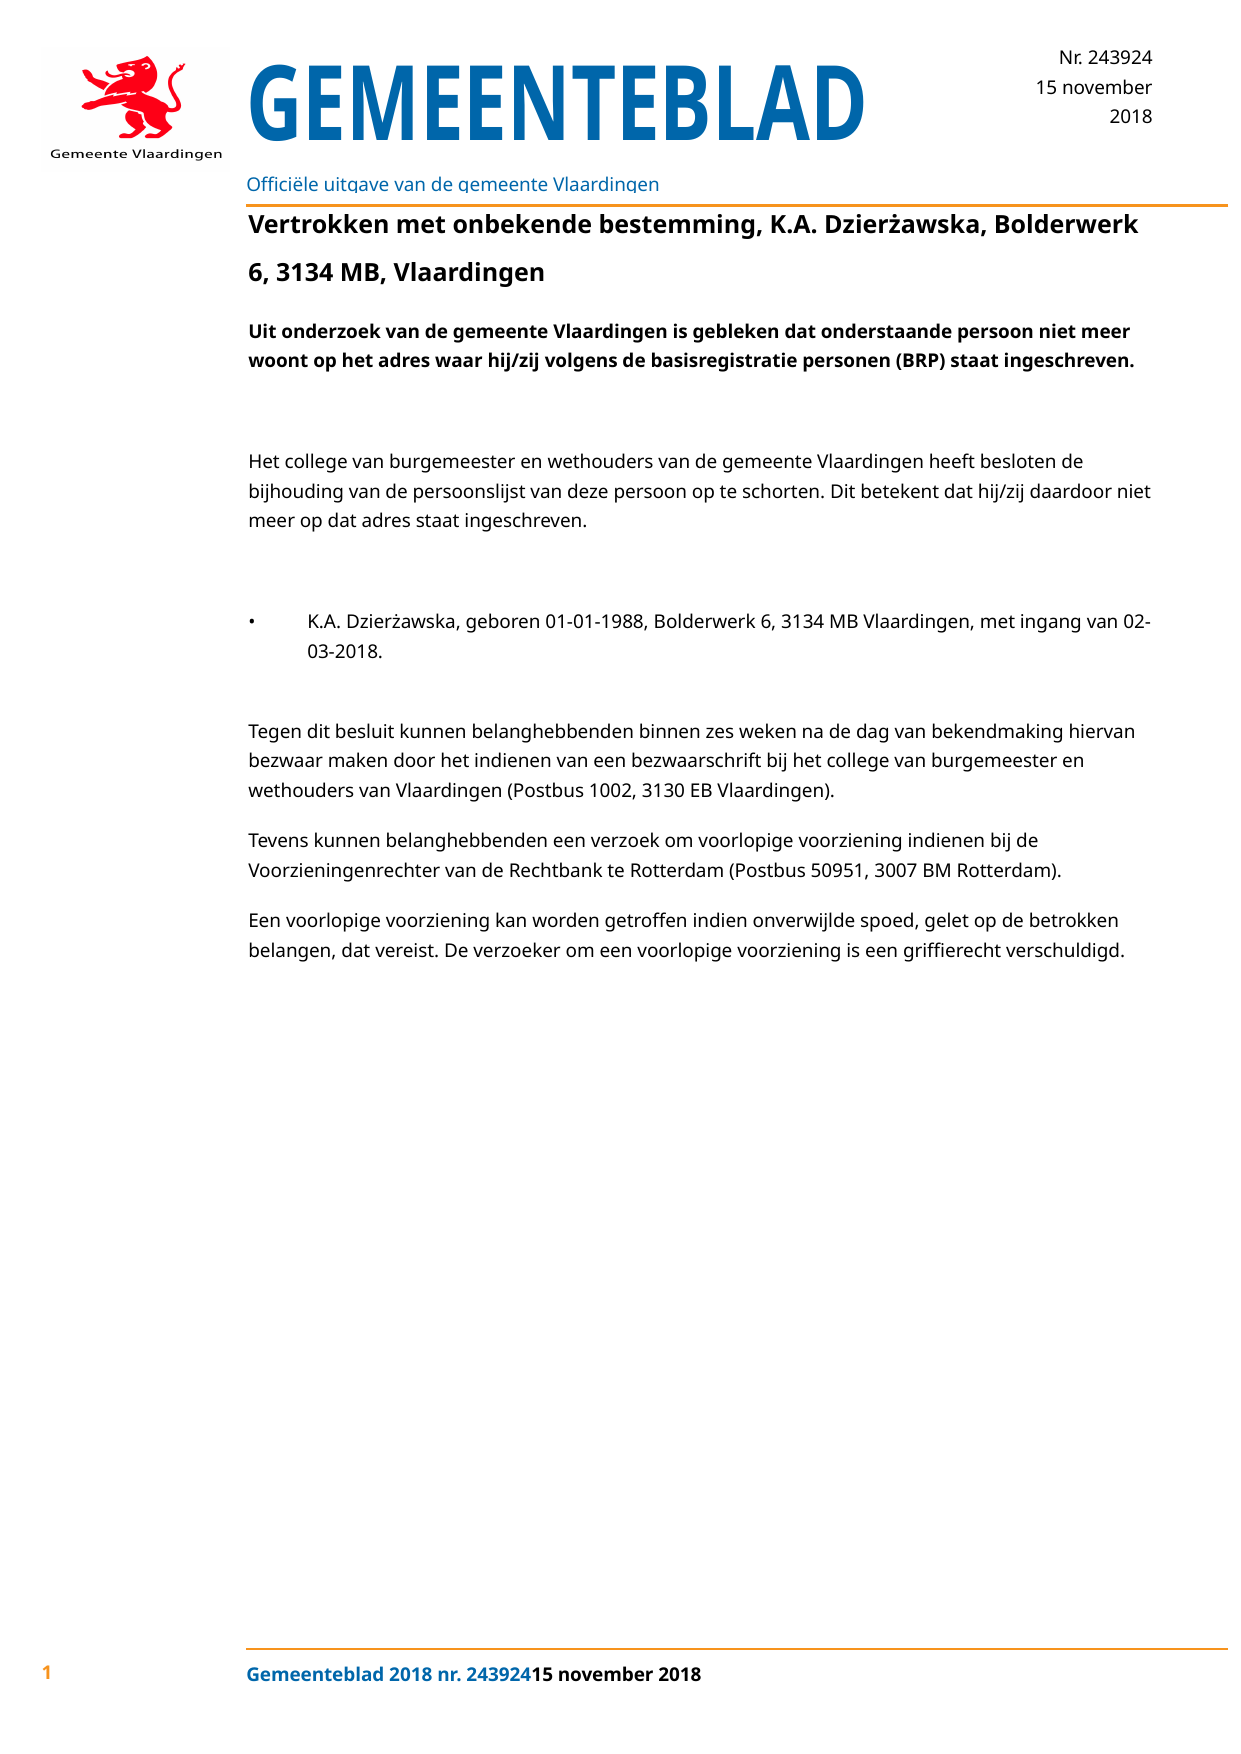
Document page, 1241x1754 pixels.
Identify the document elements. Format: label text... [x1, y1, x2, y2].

text Een voorlopige voorziening kan worden getroffen indien onverwijlde spoed, gelet op de betrokken belangen, dat vereist. De verzoeker om een voorlopige voorziening is een griffierecht verschuldigd. [248, 907, 1152, 963]
text Tevens kunnen belanghebbenden een verzoek om voorlopige voorziening indienen bij de Voorzieningenrechter van de Rechtbank te Rotterdam (Postbus 50951, 3007 BM Rotterdam). [248, 827, 1152, 883]
text Tegen dit besluit kunnen belanghebbenden binnen zes weken na de dag van bekendmaking hiervan bezwaar maken door het indienen van een bezwaarschrift bij het college van burgemeester en wethouders van Vlaardingen (Postbus 1002, 3130 EB Vlaardingen). [248, 718, 1152, 803]
list K.A. Dzierżawska, geboren 01-01-1988, Bolderwerk 6, 3134 MB Vlaardingen, met ingang van 02-03-2018. [248, 608, 1152, 664]
text Vertrokken met onbekende bestemming, K.A. Dzierżawska, Bolderwerk 6, 3134 MB, Vlaardingen [248, 207, 1152, 288]
text Het college van burgemeester en wethouders van de gemeente Vlaardingen heeft besloten de bijhouding van de persoonslijst van deze persoon op te schorten. Dit betekent dat hij/zij daardoor niet meer op dat adres staat ingeschreven. [248, 448, 1152, 533]
text Uit onderzoek van de gemeente Vlaardingen is gebleken dat onderstaande persoon niet meer woont op het adres waar hij/zij volgens de basisregistratie personen (BRP) staat ingeschreven. [248, 318, 1152, 373]
picture [41, 47, 231, 172]
